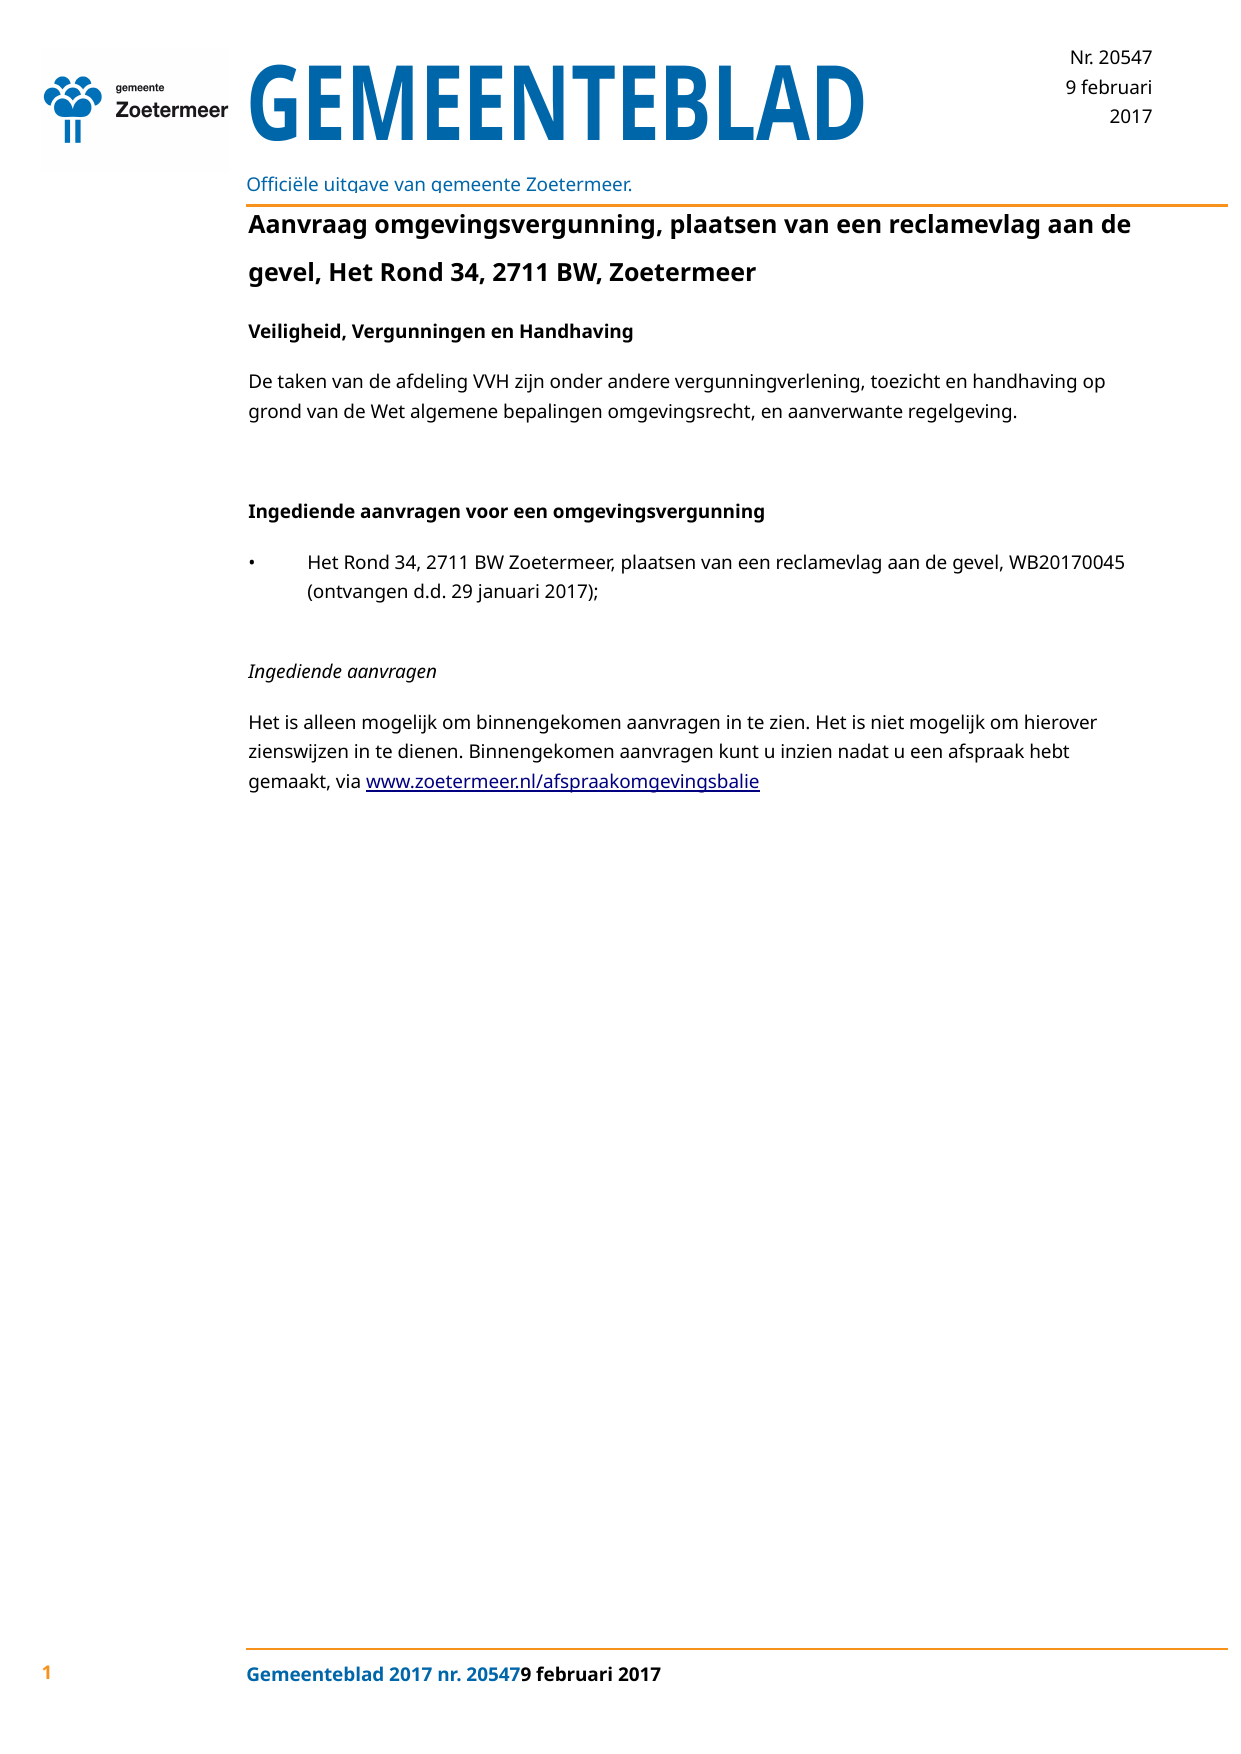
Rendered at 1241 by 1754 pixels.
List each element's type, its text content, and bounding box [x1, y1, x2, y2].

list Het Rond 34, 2711 BW Zoetermeer, plaatsen van een reclamevlag aan de gevel, WB20170045 (ontvangen d.d. 29 januari 2017); [248, 549, 1152, 604]
text De taken van de afdeling VVH zijn onder andere vergunningverlening, toezicht en handhaving op grond van de Wet algemene bepalingen omgevingsrecht, en aanverwante regelgeving. [248, 368, 1152, 424]
text Ingediende aanvragen voor een omgevingsvergunning [248, 499, 1152, 524]
text Ingediende aanvragen [248, 659, 1152, 684]
text Het is alleen mogelijk om binnengekomen aanvragen in te zien. Het is niet mogelijk om hierover zienswijzen in te dienen. Binnengekomen aanvragen kunt u inzien nadat u een afspraak hebt gemaakt, via www.zoetermeer.nl/afspraakomgevingsbalie [248, 709, 1152, 794]
text Veiligheid, Vergunningen en Handhaving [248, 318, 1152, 344]
picture [41, 47, 231, 172]
text Aanvraag omgevingsvergunning, plaatsen van een reclamevlag aan de gevel, Het Rond 34, 2711 BW, Zoetermeer [248, 207, 1152, 288]
